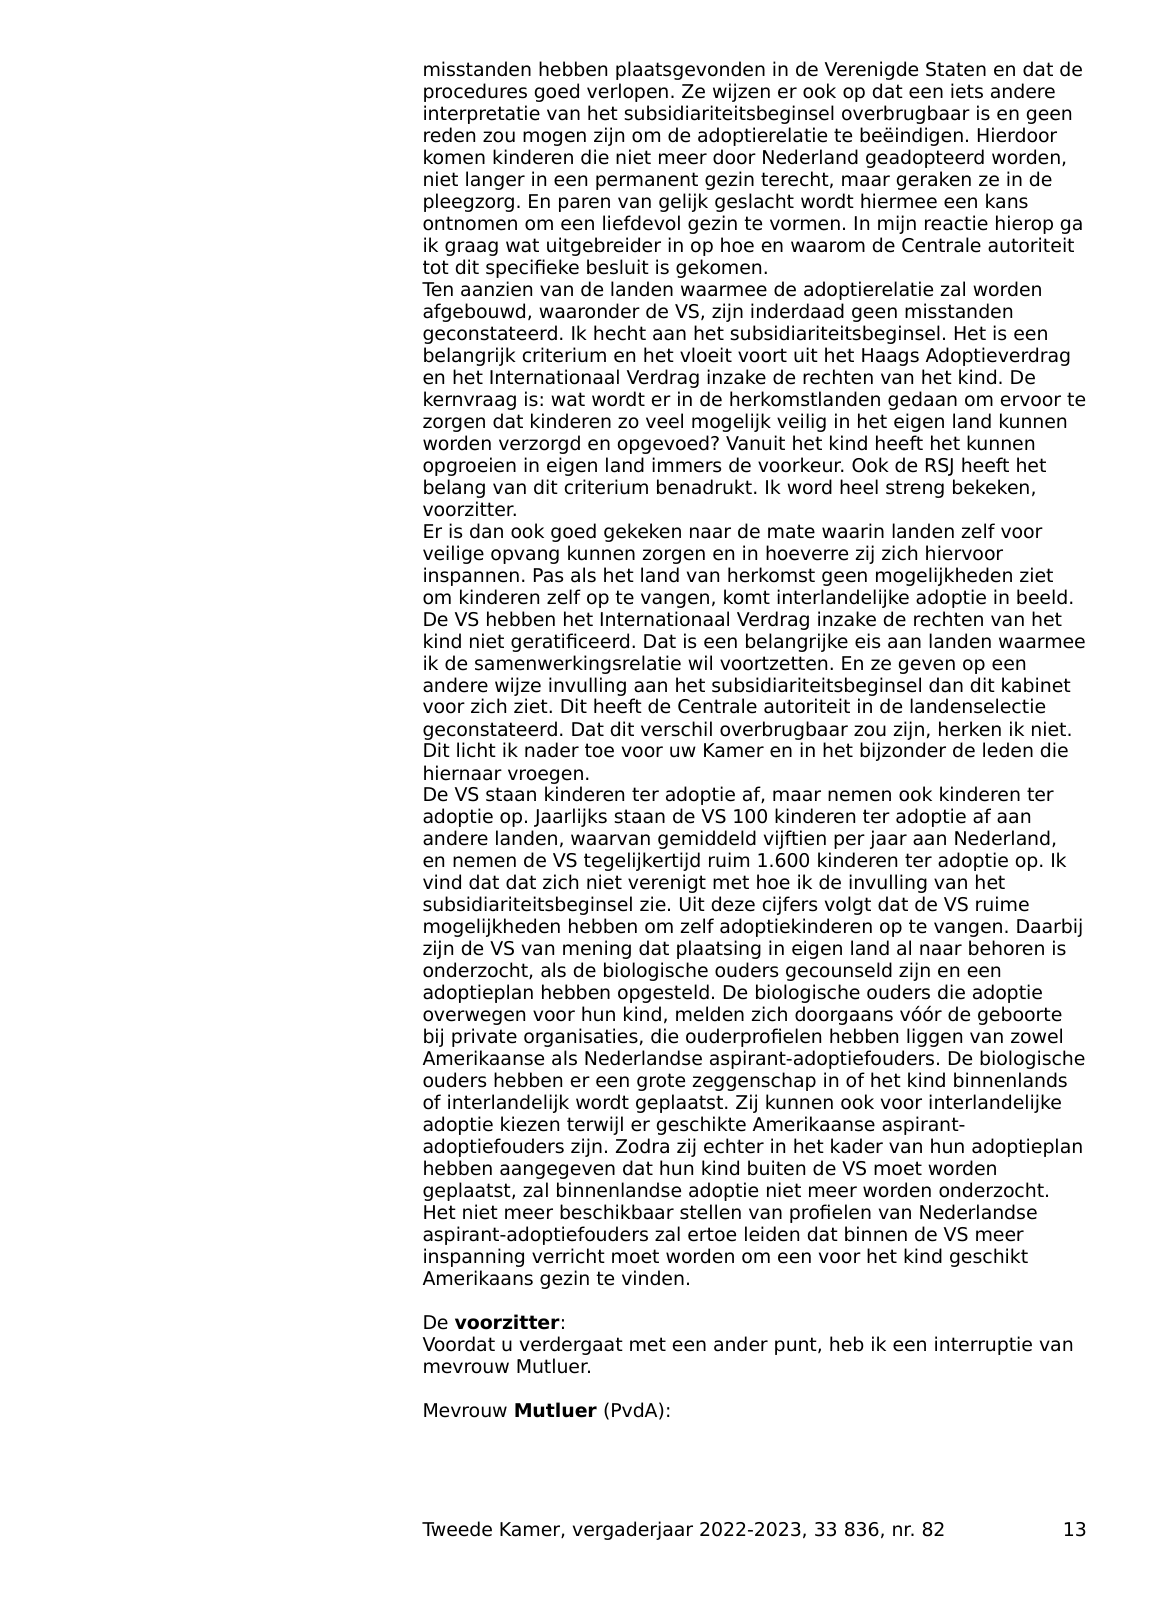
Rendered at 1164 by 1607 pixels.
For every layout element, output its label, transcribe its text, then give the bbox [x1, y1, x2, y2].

text Mevrouw Mutluer (PvdA): [422, 1400, 1087, 1422]
text Ten aanzien van de landen waarmee de adoptierelatie zal worden afgebouwd, waaronder de VS, zijn inderdaad geen misstanden geconstateerd. Ik hecht aan het subsidiariteitsbeginsel. Het is een belangrijk criterium en het vloeit voort uit het Haags Adoptieverdrag en het Internationaal Verdrag inzake de rechten van het kind. De kernvraag is: wat wordt er in de herkomstlanden gedaan om ervoor te zorgen dat kinderen zo veel mogelijk veilig in het eigen land kunnen worden verzorgd en opgevoed? Vanuit het kind heeft het kunnen opgroeien in eigen land immers de voorkeur. Ook de RSJ heeft het belang van dit criterium benadrukt. Ik word heel streng bekeken, voorzitter. [422, 279, 1087, 521]
text Voordat u verdergaat met een ander punt, heb ik een interruptie van mevrouw Mutluer. [422, 1334, 1087, 1378]
text Er is dan ook goed gekeken naar de mate waarin landen zelf voor veilige opvang kunnen zorgen en in hoeverre zij zich hiervoor inspannen. Pas als het land van herkomst geen mogelijkheden ziet om kinderen zelf op te vangen, komt interlandelijke adoptie in beeld. De VS hebben het Internationaal Verdrag inzake de rechten van het kind niet geratificeerd. Dat is een belangrijke eis aan landen waarmee ik de samenwerkingsrelatie wil voortzetten. En ze geven op een andere wijze invulling aan het subsidiariteitsbeginsel dan dit kabinet voor zich ziet. Dit heeft de Centrale autoriteit in de landenselectie geconstateerd. Dat dit verschil overbrugbaar zou zijn, herken ik niet. Dit licht ik nader toe voor uw Kamer en in het bijzonder de leden die hiernaar vroegen. [422, 521, 1087, 784]
text De voorzitter: [422, 1312, 1087, 1334]
text De VS staan kinderen ter adoptie af, maar nemen ook kinderen ter adoptie op. Jaarlijks staan de VS 100 kinderen ter adoptie af aan andere landen, waarvan gemiddeld vijftien per jaar aan Nederland, en nemen de VS tegelijkertijd ruim 1.600 kinderen ter adoptie op. Ik vind dat dat zich niet verenigt met hoe ik de invulling van het subsidiariteitsbeginsel zie. Uit deze cijfers volgt dat de VS ruime mogelijkheden hebben om zelf adoptiekinderen op te vangen. Daarbij zijn de VS van mening dat plaatsing in eigen land al naar behoren is onderzocht, als de biologische ouders gecounseld zijn en een adoptieplan hebben opgesteld. De biologische ouders die adoptie overwegen voor hun kind, melden zich doorgaans vóór de geboorte bij private organisaties, die ouderprofielen hebben liggen van zowel Amerikaanse als Nederlandse aspirant-adoptiefouders. De biologische ouders hebben er een grote zeggenschap in of het kind binnenlands of interlandelijk wordt geplaatst. Zij kunnen ook voor interlandelijke adoptie kiezen terwijl er geschikte Amerikaanse aspirant-adoptiefouders zijn. Zodra zij echter in het kader van hun adoptieplan hebben aangegeven dat hun kind buiten de VS moet worden geplaatst, zal binnenlandse adoptie niet meer worden onderzocht. Het niet meer beschikbaar stellen van profielen van Nederlandse aspirant-adoptiefouders zal ertoe leiden dat binnen de VS meer inspanning verricht moet worden om een voor het kind geschikt Amerikaans gezin te vinden. [422, 784, 1087, 1290]
text misstanden hebben plaatsgevonden in de Verenigde Staten en dat de procedures goed verlopen. Ze wijzen er ook op dat een iets andere interpretatie van het subsidiariteitsbeginsel overbrugbaar is en geen reden zou mogen zijn om de adoptierelatie te beëindigen. Hierdoor komen kinderen die niet meer door Nederland geadopteerd worden, niet langer in een permanent gezin terecht, maar geraken ze in de pleegzorg. En paren van gelijk geslacht wordt hiermee een kans ontnomen om een liefdevol gezin te vormen. In mijn reactie hierop ga ik graag wat uitgebreider in op hoe en waarom de Centrale autoriteit tot dit specifieke besluit is gekomen. [422, 59, 1087, 279]
